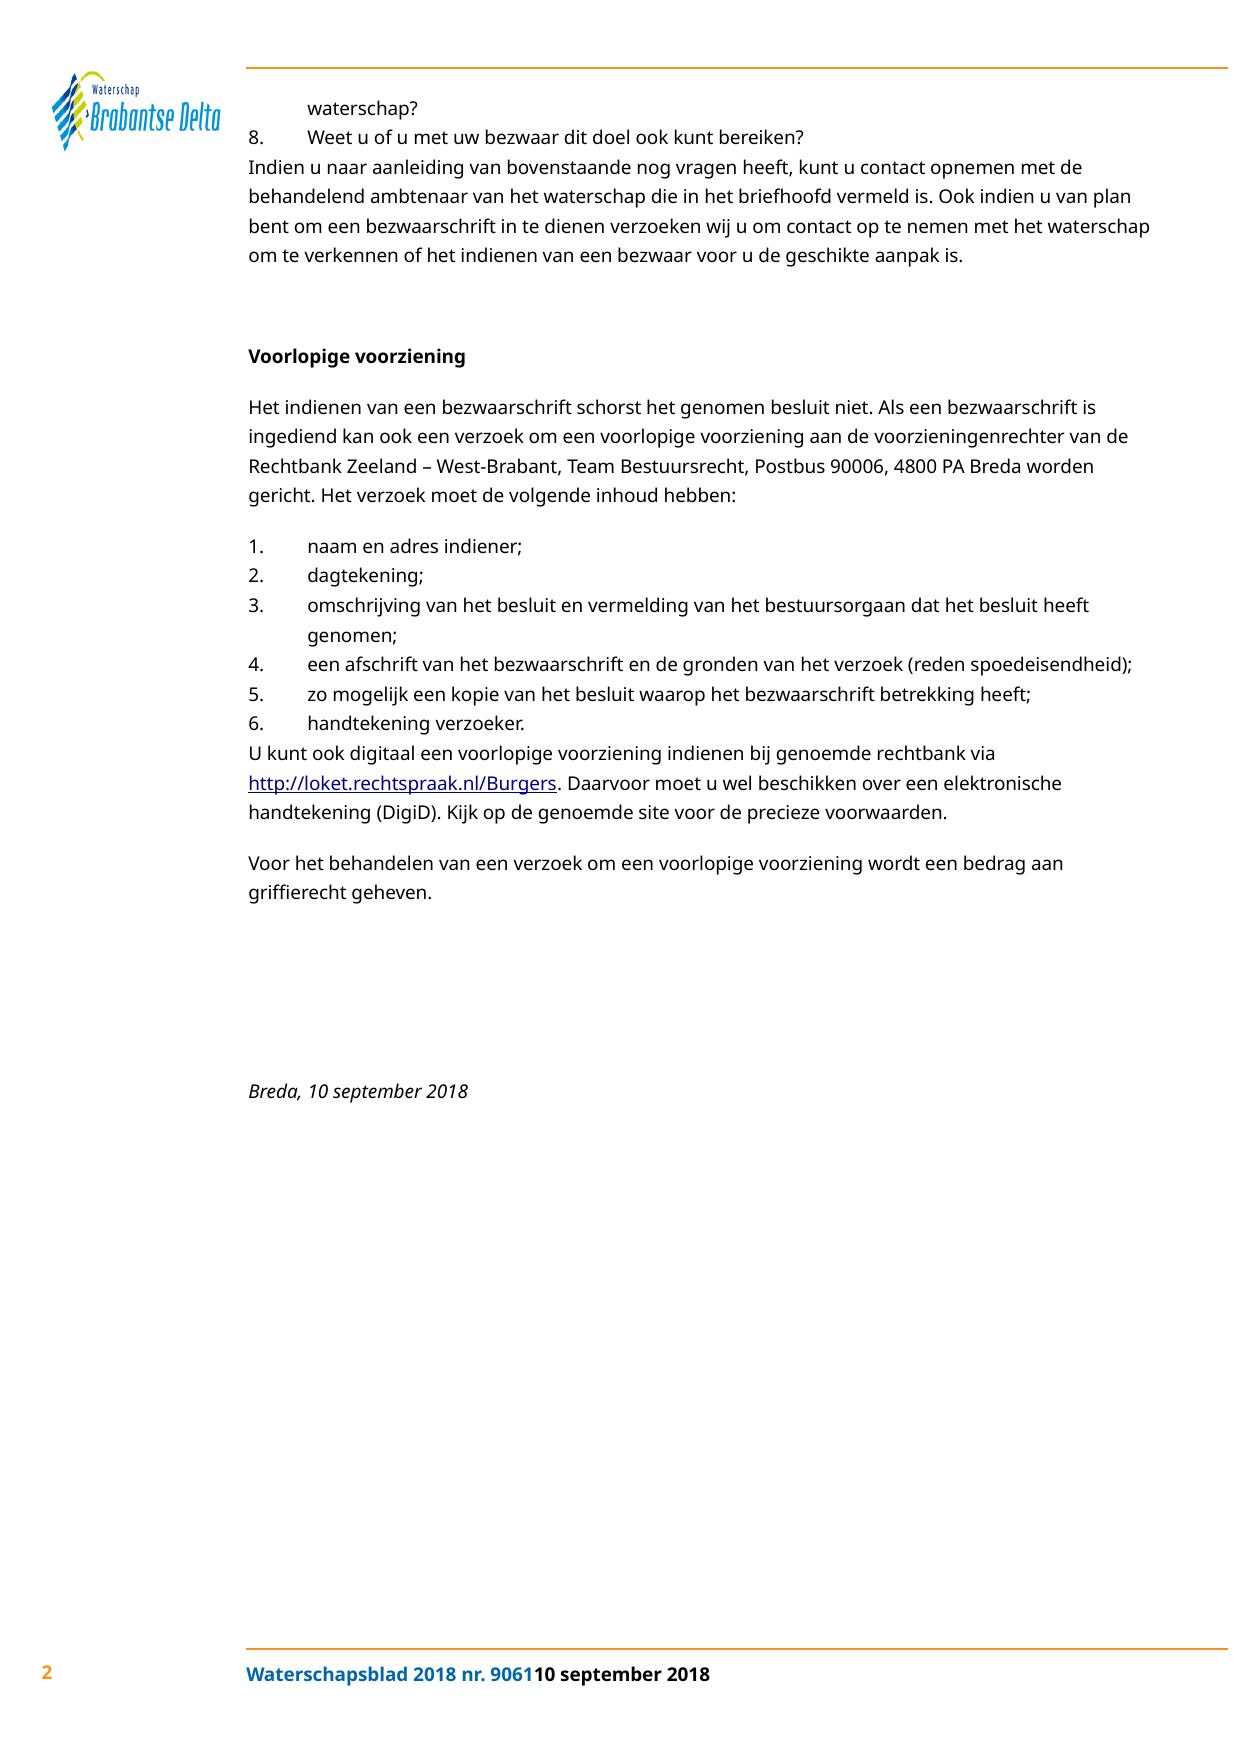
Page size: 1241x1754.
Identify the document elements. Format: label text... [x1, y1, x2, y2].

list Weet u of u met uw bezwaar dit doel ook kunt bereiken? [248, 124, 1152, 150]
list dagtekening; [248, 563, 1152, 588]
list een afschrift van het bezwaarschrift en de gronden van het verzoek (reden spoedeisendheid); [248, 651, 1152, 677]
text Het indienen van een bezwaarschrift schorst het genomen besluit niet. Als een bezwaarschrift is ingediend kan ook een verzoek om een voorlopige voorziening aan de voorzieningenrechter van de Rechtbank Zeeland – West-Brabant, Team Bestuursrecht, Postbus 90006, 4800 PA Breda worden gericht. Het verzoek moet de volgende inhoud hebben: [248, 394, 1152, 508]
text U kunt ook digitaal een voorlopige voorziening indienen bij genoemde rechtbank via http://loket.rechtspraak.nl/Burgers. Daarvoor moet u wel beschikken over een elektronische handtekening (DigiD). Kijk op de genoemde site voor de precieze voorwaarden. [248, 740, 1152, 825]
list naam en adres indiener; [248, 533, 1152, 559]
list handtekening verzoeker. [248, 711, 1152, 736]
text Voorlopige voorziening [248, 343, 1152, 369]
text Voor het behandelen van een verzoek om een voorlopige voorziening wordt een bedrag aan griffierecht geheven. [248, 850, 1152, 905]
list zo mogelijk een kopie van het besluit waarop het bezwaarschrift betrekking heeft; [248, 681, 1152, 707]
text Indien u naar aanleiding van bovenstaande nog vragen heeft, kunt u contact opnemen met de behandelend ambtenaar van het waterschap die in het briefhoofd vermeld is. Ook indien u van plan bent om een bezwaarschrift in te dienen verzoeken wij u om contact op te nemen met het waterschap om te verkennen of het indienen van een bezwaar voor u de geschikte aanpak is. [248, 154, 1152, 268]
list omschrijving van het besluit en vermelding van het bestuursorgaan dat het besluit heeft genomen; [248, 592, 1152, 648]
list waterschap? [248, 95, 1152, 121]
text Breda, 10 september 2018 [248, 1078, 1152, 1104]
picture [41, 47, 231, 172]
